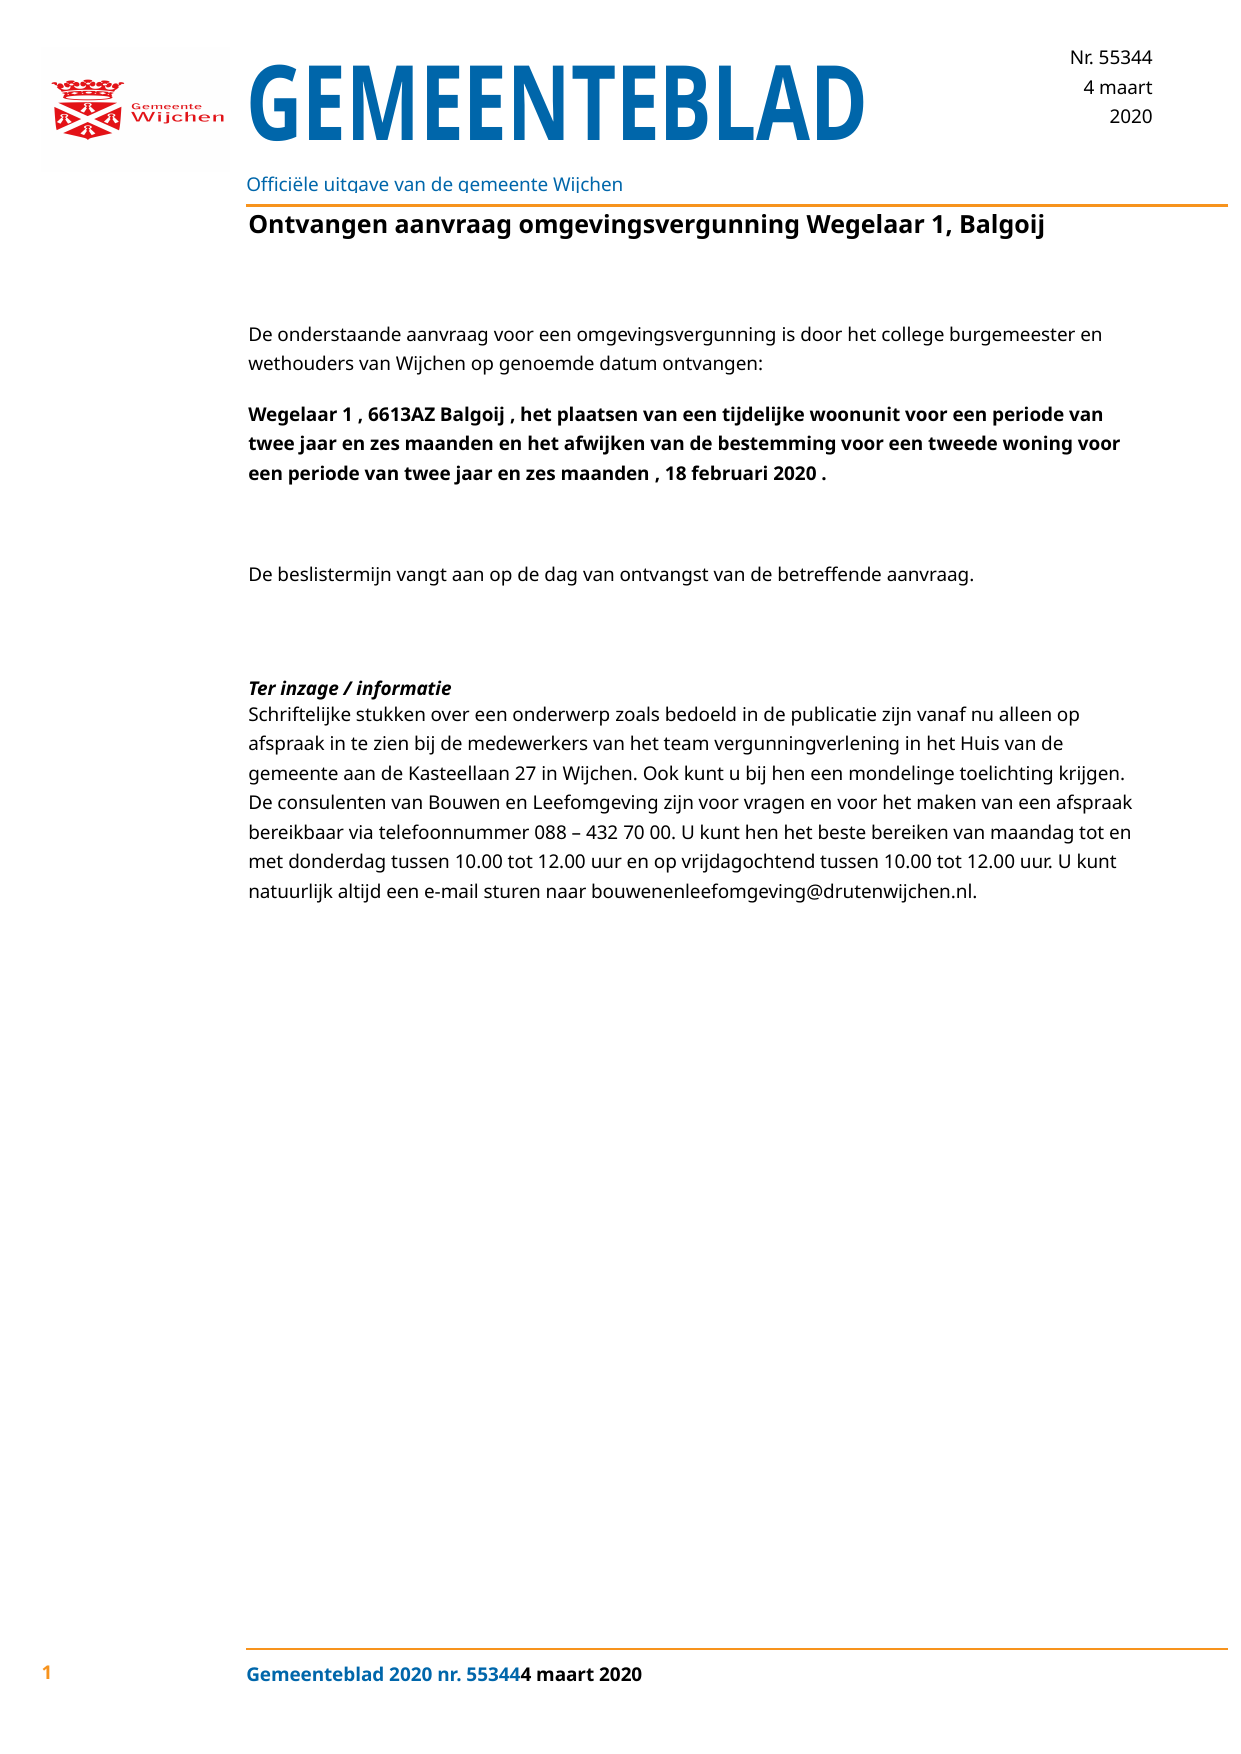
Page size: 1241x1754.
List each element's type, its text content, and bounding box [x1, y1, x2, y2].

text Schriftelijke stukken over een onderwerp zoals bedoeld in de publicatie zijn vanaf nu alleen op afspraak in te zien bij de medewerkers van het team vergunningverlening in het Huis van de gemeente aan de Kasteellaan 27 in Wijchen. Ook kunt u bij hen een mondelinge toelichting krijgen. De consulenten van Bouwen en Leefomgeving zijn voor vragen en voor het maken van een afspraak bereikbaar via telefoonnummer 088 – 432 70 00. U kunt hen het beste bereiken van maandag tot en met donderdag tussen 10.00 tot 12.00 uur en op vrijdagochtend tussen 10.00 tot 12.00 uur. U kunt natuurlijk altijd een e-mail sturen naar bouwenenleefomgeving@drutenwijchen.nl. [248, 701, 1152, 904]
text Ter inzage / informatie [248, 675, 1152, 701]
text Ontvangen aanvraag omgevingsvergunning Wegelaar 1, Balgoij [248, 207, 1152, 241]
text De onderstaande aanvraag voor een omgevingsvergunning is door het college burgemeester en wethouders van Wijchen op genoemde datum ontvangen: [248, 321, 1152, 376]
text De beslistermijn vangt aan op de dag van ontvangst van de betreffende aanvraag. [248, 561, 1152, 586]
picture [41, 47, 231, 172]
text Wegelaar 1 , 6613AZ Balgoij , het plaatsen van een tijdelijke woonunit voor een periode van twee jaar en zes maanden en het afwijken van de bestemming voor een tweede woning voor een periode van twee jaar en zes maanden , 18 februari 2020 . [248, 401, 1152, 486]
